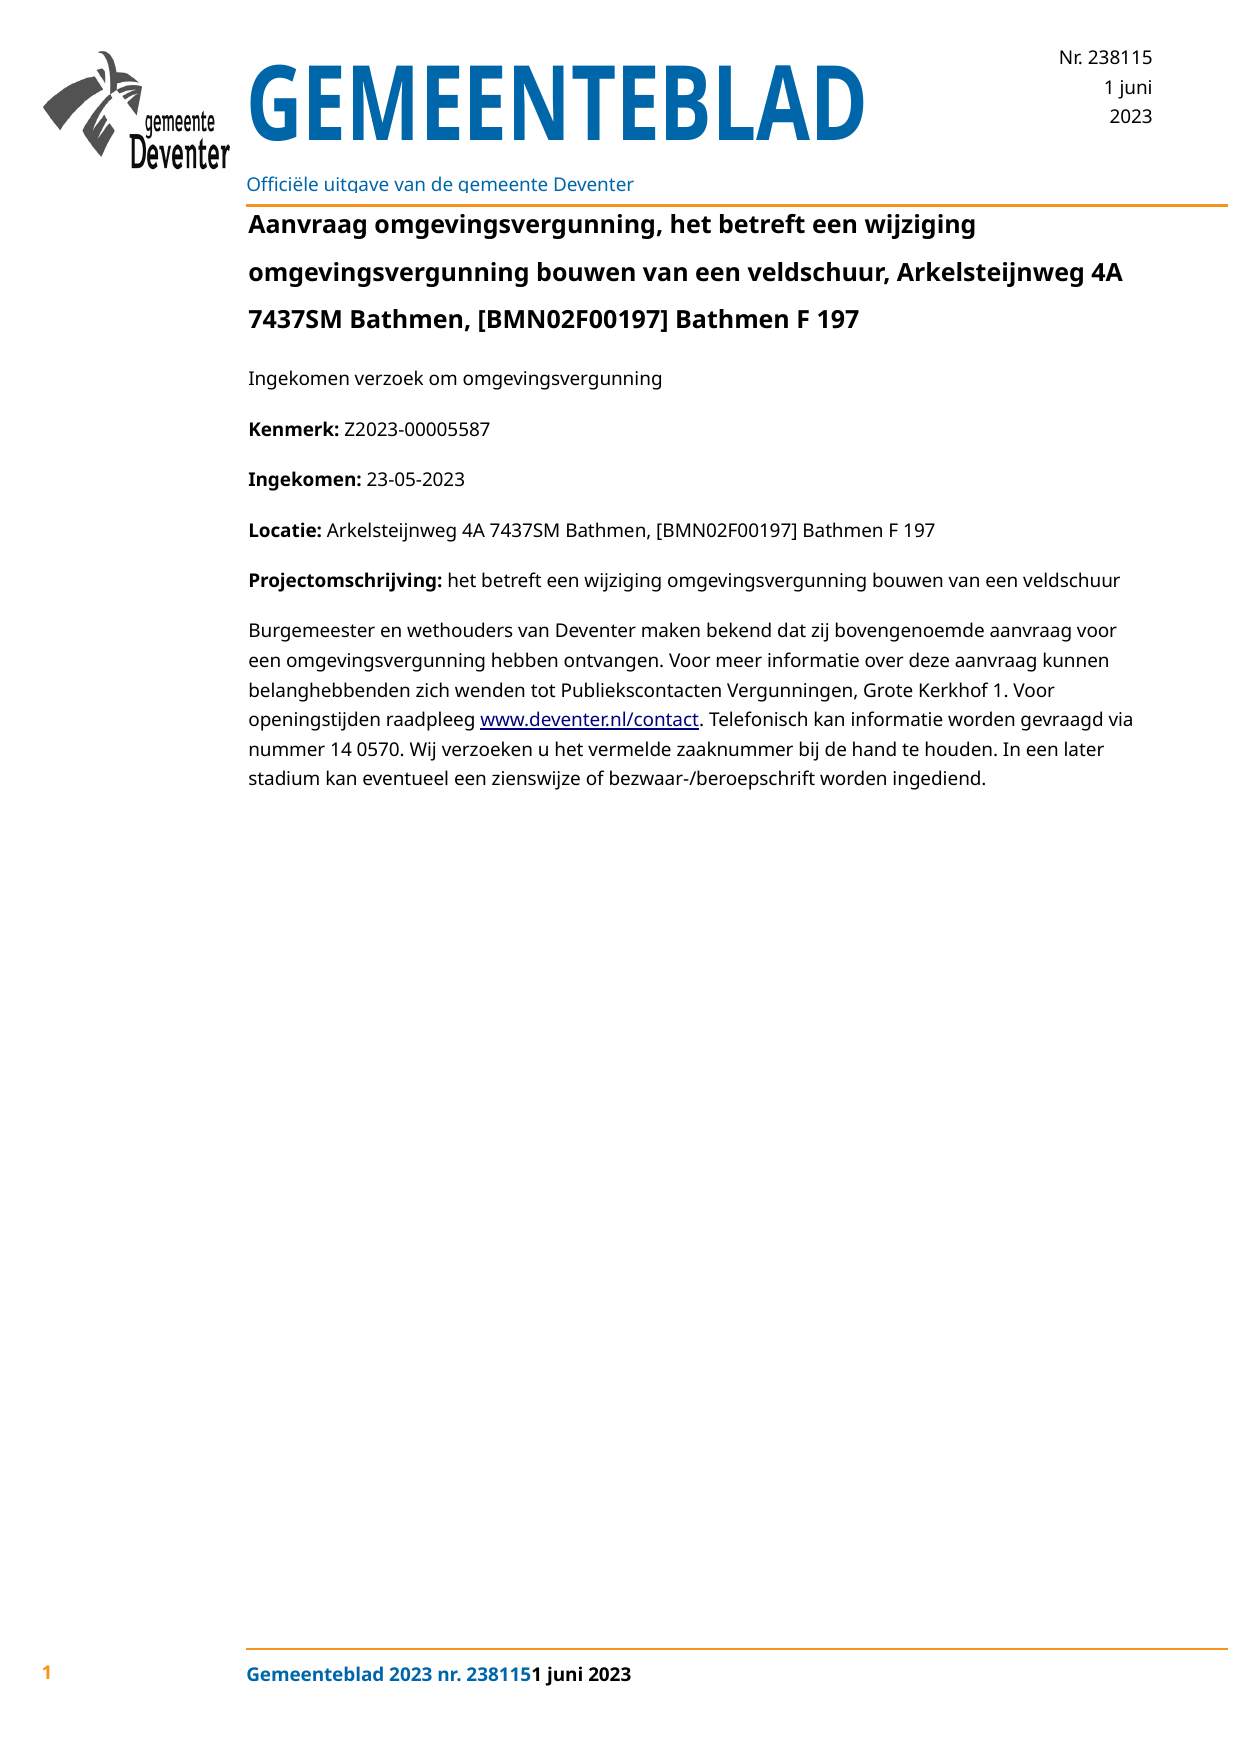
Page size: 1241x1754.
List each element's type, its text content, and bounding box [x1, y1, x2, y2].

text Projectomschrijving: het betreft een wijziging omgevingsvergunning bouwen van een veldschuur [248, 567, 1152, 593]
text Kenmerk: Z2023-00005587 [248, 416, 1152, 442]
text Ingekomen: 23-05-2023 [248, 466, 1152, 492]
picture [41, 47, 231, 172]
text Locatie: Arkelsteijnweg 4A 7437SM Bathmen, [BMN02F00197] Bathmen F 197 [248, 517, 1152, 542]
text Aanvraag omgevingsvergunning, het betreft een wijziging omgevingsvergunning bouwen van een veldschuur, Arkelsteijnweg 4A 7437SM Bathmen, [BMN02F00197] Bathmen F 197 [248, 207, 1152, 336]
text Burgemeester en wethouders van Deventer maken bekend dat zij bovengenoemde aanvraag voor een omgevingsvergunning hebben ontvangen. Voor meer informatie over deze aanvraag kunnen belanghebbenden zich wenden tot Publiekscontacten Vergunningen, Grote Kerkhof 1. Voor openingstijden raadpleeg www.deventer.nl/contact. Telefonisch kan informatie worden gevraagd via nummer 14 0570. Wij verzoeken u het vermelde zaaknummer bij de hand te houden. In een later stadium kan eventueel een zienswijze of bezwaar-/beroepschrift worden ingediend. [248, 618, 1152, 791]
text Ingekomen verzoek om omgevingsvergunning [248, 366, 1152, 391]
